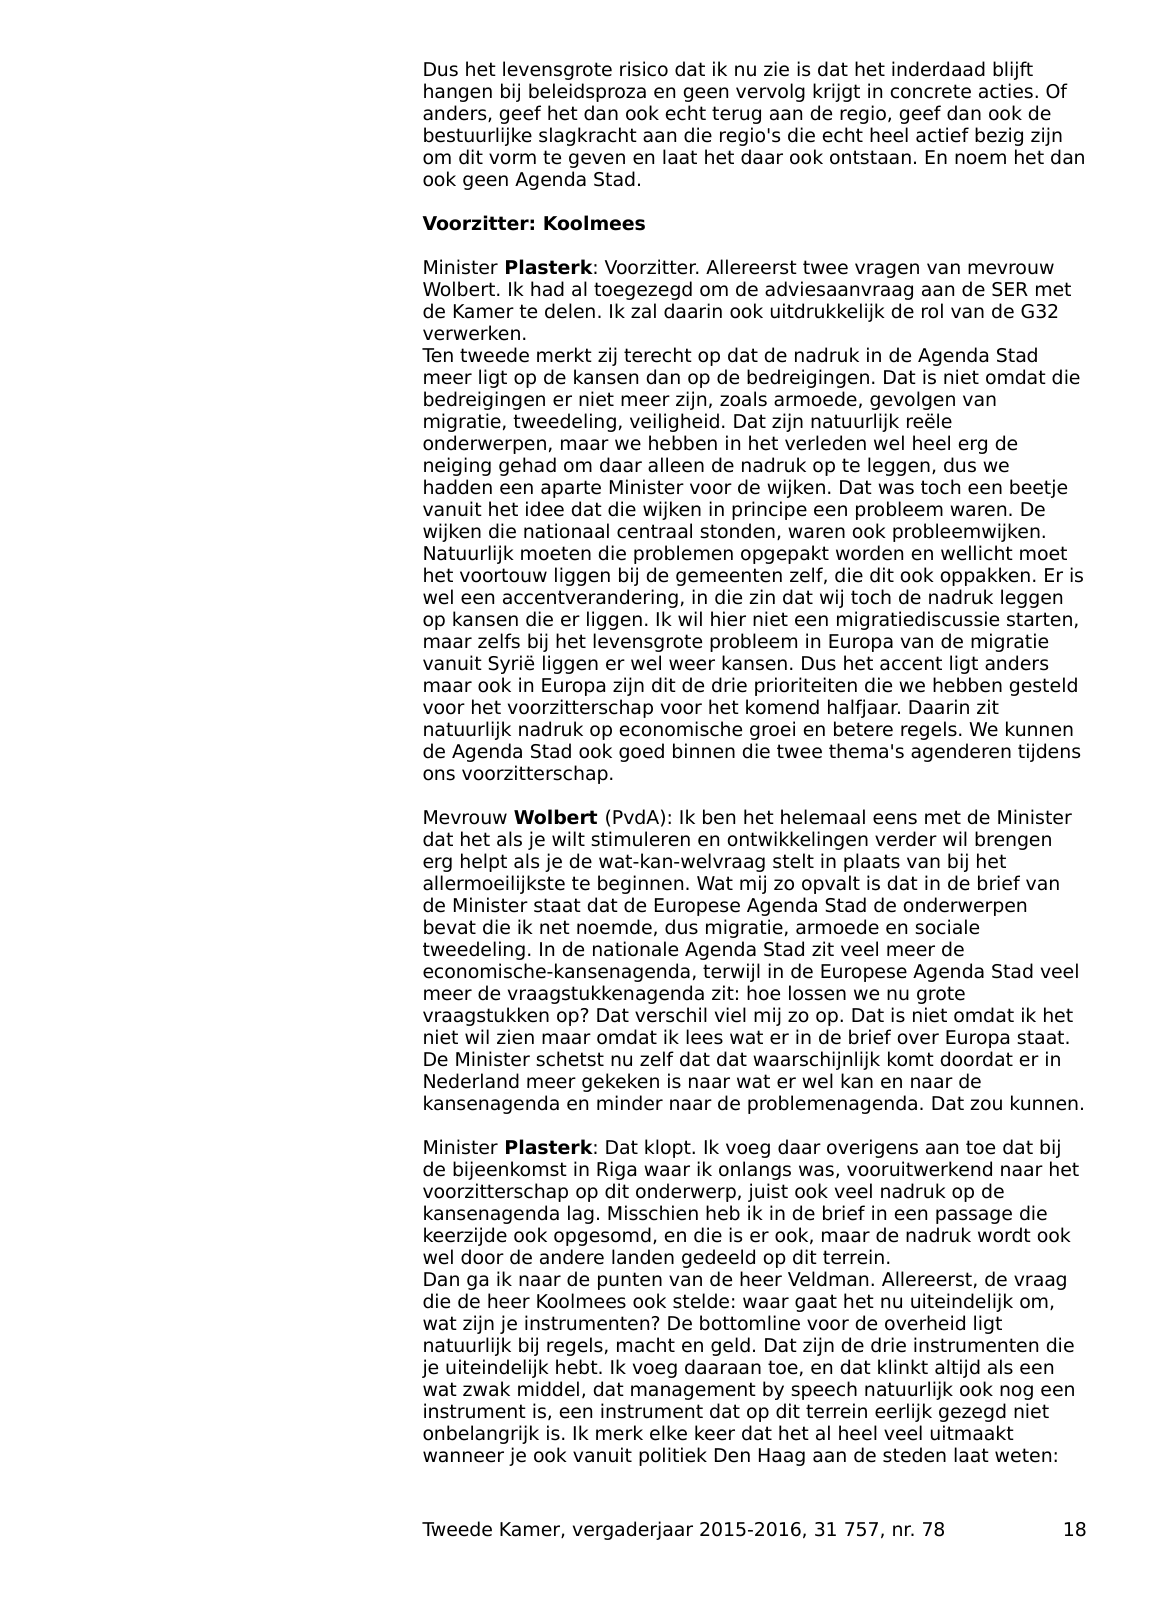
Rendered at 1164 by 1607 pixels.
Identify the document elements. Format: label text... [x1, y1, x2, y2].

text Ten tweede merkt zij terecht op dat de nadruk in de Agenda Stad meer ligt op de kansen dan op de bedreigingen. Dat is niet omdat die bedreigingen er niet meer zijn, zoals armoede, gevolgen van migratie, tweedeling, veiligheid. Dat zijn natuurlijk reële onderwerpen, maar we hebben in het verleden wel heel erg de neiging gehad om daar alleen de nadruk op te leggen, dus we hadden een aparte Minister voor de wijken. Dat was toch een beetje vanuit het idee dat die wijken in principe een probleem waren. De wijken die nationaal centraal stonden, waren ook probleemwijken. Natuurlijk moeten die problemen opgepakt worden en wellicht moet het voortouw liggen bij de gemeenten zelf, die dit ook oppakken. Er is wel een accentverandering, in die zin dat wij toch de nadruk leggen op kansen die er liggen. Ik wil hier niet een migratiediscussie starten, maar zelfs bij het levensgrote probleem in Europa van de migratie vanuit Syrië liggen er wel weer kansen. Dus het accent ligt anders maar ook in Europa zijn dit de drie prioriteiten die we hebben gesteld voor het voorzitterschap voor het komend halfjaar. Daarin zit natuurlijk nadruk op economische groei en betere regels. We kunnen de Agenda Stad ook goed binnen die twee thema's agenderen tijdens ons voorzitterschap. [422, 345, 1087, 785]
text Mevrouw Wolbert (PvdA): Ik ben het helemaal eens met de Minister dat het als je wilt stimuleren en ontwikkelingen verder wil brengen erg helpt als je de wat-kan-welvraag stelt in plaats van bij het allermoeilijkste te beginnen. Wat mij zo opvalt is dat in de brief van de Minister staat dat de Europese Agenda Stad de onderwerpen bevat die ik net noemde, dus migratie, armoede en sociale tweedeling. In de nationale Agenda Stad zit veel meer de economische-kansenagenda, terwijl in de Europese Agenda Stad veel meer de vraagstukkenagenda zit: hoe lossen we nu grote vraagstukken op? Dat verschil viel mij zo op. Dat is niet omdat ik het niet wil zien maar omdat ik lees wat er in de brief over Europa staat. De Minister schetst nu zelf dat dat waarschijnlijk komt doordat er in Nederland meer gekeken is naar wat er wel kan en naar de kansenagenda en minder naar de problemenagenda. Dat zou kunnen. [422, 807, 1087, 1115]
text Minister Plasterk: Voorzitter. Allereerst twee vragen van mevrouw Wolbert. Ik had al toegezegd om de adviesaanvraag aan de SER met de Kamer te delen. Ik zal daarin ook uitdrukkelijk de rol van de G32 verwerken. [422, 257, 1087, 345]
subtitle Voorzitter: Koolmees [422, 213, 1087, 235]
text Minister Plasterk: Dat klopt. Ik voeg daar overigens aan toe dat bij de bijeenkomst in Riga waar ik onlangs was, vooruitwerkend naar het voorzitterschap op dit onderwerp, juist ook veel nadruk op de kansenagenda lag. Misschien heb ik in de brief in een passage die keerzijde ook opgesomd, en die is er ook, maar de nadruk wordt ook wel door de andere landen gedeeld op dit terrein. [422, 1137, 1087, 1269]
text Dus het levensgrote risico dat ik nu zie is dat het inderdaad blijft hangen bij beleidsproza en geen vervolg krijgt in concrete acties. Of anders, geef het dan ook echt terug aan de regio, geef dan ook de bestuurlijke slagkracht aan die regio's die echt heel actief bezig zijn om dit vorm te geven en laat het daar ook ontstaan. En noem het dan ook geen Agenda Stad. [422, 59, 1087, 191]
text Dan ga ik naar de punten van de heer Veldman. Allereerst, de vraag die de heer Koolmees ook stelde: waar gaat het nu uiteindelijk om, wat zijn je instrumenten? De bottomline voor de overheid ligt natuurlijk bij regels, macht en geld. Dat zijn de drie instrumenten die je uiteindelijk hebt. Ik voeg daaraan toe, en dat klinkt altijd als een wat zwak middel, dat management by speech natuurlijk ook nog een instrument is, een instrument dat op dit terrein eerlijk gezegd niet onbelangrijk is. Ik merk elke keer dat het al heel veel uitmaakt wanneer je ook vanuit politiek Den Haag aan de steden laat weten: [422, 1269, 1087, 1467]
